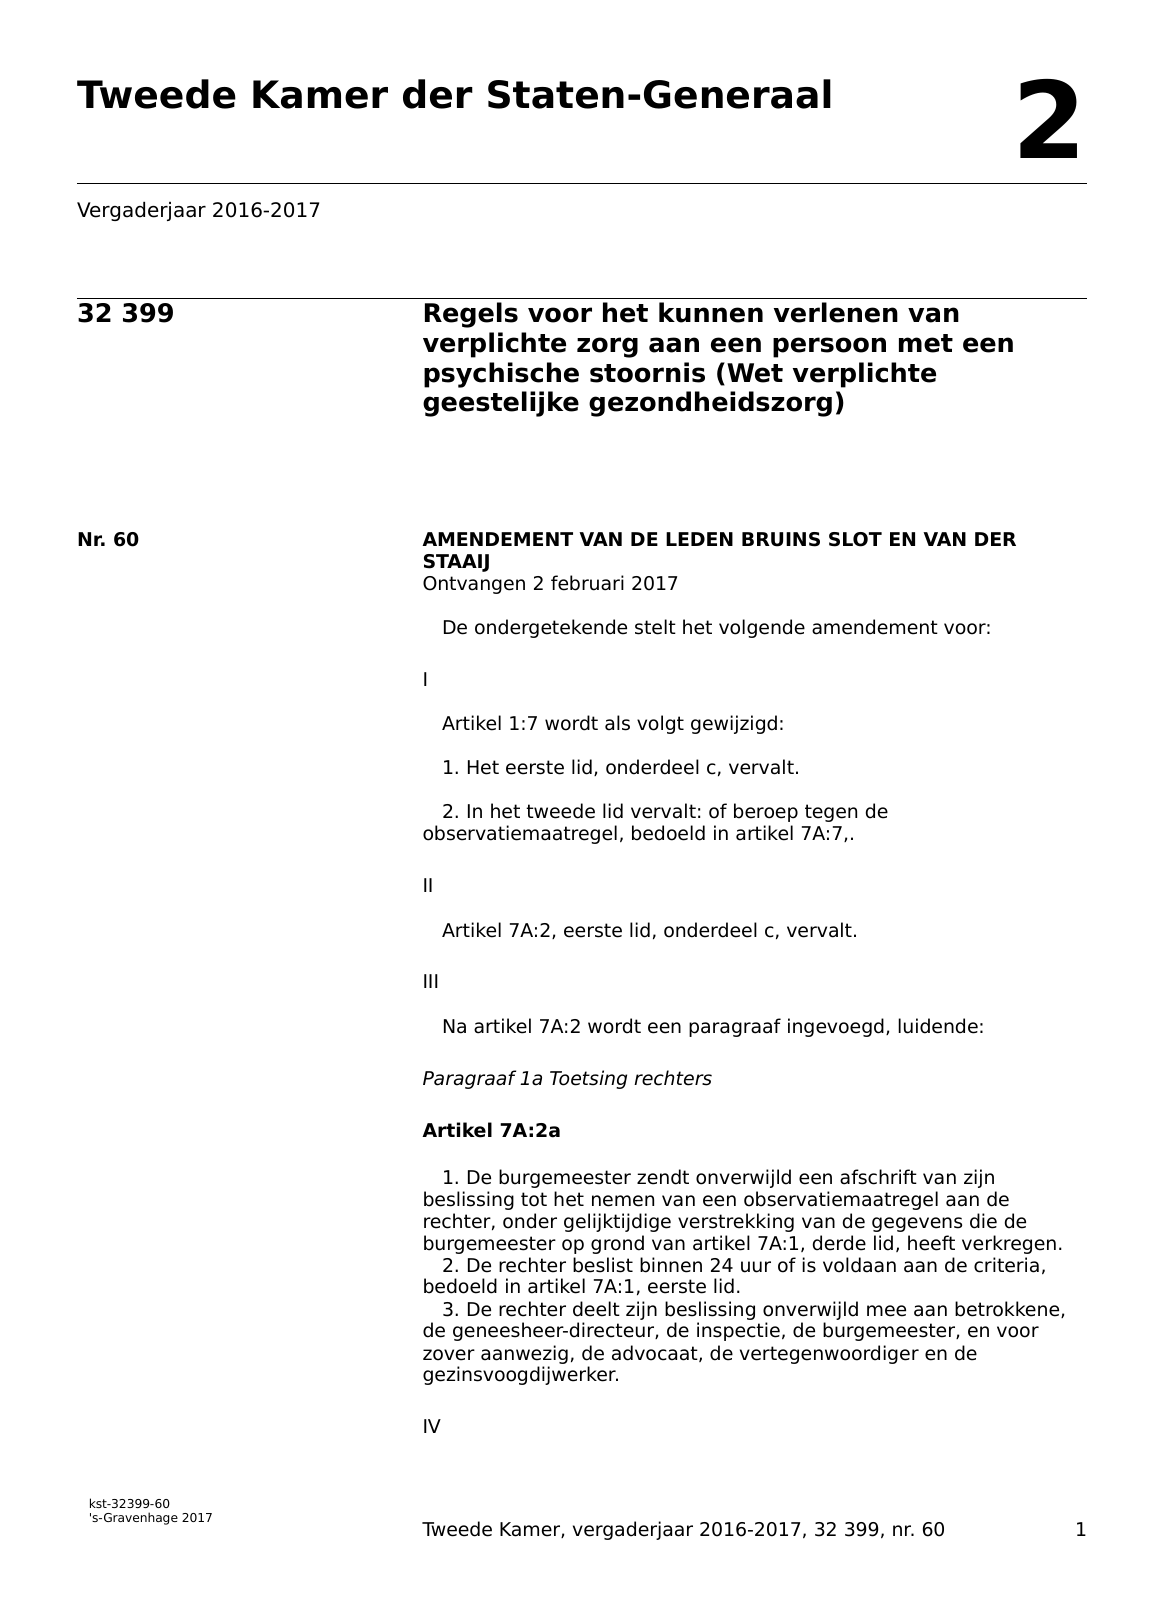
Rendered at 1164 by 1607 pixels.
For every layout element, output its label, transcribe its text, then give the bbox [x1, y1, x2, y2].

text 2. De rechter beslist binnen 24 uur of is voldaan aan de criteria, bedoeld in artikel 7A:1, eerste lid. [422, 1254, 1087, 1298]
text Artikel 7A:2, eerste lid, onderdeel c, vervalt. [422, 919, 1087, 941]
table_cell Vergaderjaar 2016-2017 [77, 184, 1087, 298]
text 's-Gravenhage 2017 [88, 1511, 323, 1525]
table_header Tweede Kamer der Staten-Generaal [77, 59, 886, 183]
text 3. De rechter deelt zijn beslissing onverwijld mee aan betrokkene, de geneesheer-directeur, de inspectie, de burgemeester, en voor zover aanwezig, de advocaat, de vertegenwoordiger en de gezinsvoogdijwerker. [422, 1298, 1087, 1386]
text kst-32399-60 [88, 1497, 323, 1511]
table_header 2 [886, 59, 1087, 183]
text De ondergetekende stelt het volgende amendement voor: [422, 617, 1087, 639]
subtitle 32 399 Regels voor het kunnen verlenen van verplichte zorg aan een persoon met een psychische stoornis (Wet verplichte geestelijke gezondheidszorg) [77, 299, 1087, 418]
subtitle III [422, 971, 1087, 993]
subtitle IV [422, 1416, 1087, 1438]
text 2. In het tweede lid vervalt: of beroep tegen de observatiemaatregel, bedoeld in artikel 7A:7,. [422, 801, 1087, 845]
subtitle Paragraaf 1a Toetsing rechters [422, 1068, 1087, 1089]
text 1. Het eerste lid, onderdeel c, vervalt. [422, 757, 1087, 779]
text Artikel 1:7 wordt als volgt gewijzigd: [422, 713, 1087, 735]
subtitle Artikel 7A:2a [422, 1119, 1087, 1142]
subtitle II [422, 875, 1087, 897]
subtitle Nr. 60 AMENDEMENT VAN DE LEDEN BRUINS SLOT EN VAN DER STAAIJ [77, 529, 1087, 573]
text Na artikel 7A:2 wordt een paragraaf ingevoegd, luidende: [422, 1016, 1087, 1038]
text Ontvangen 2 februari 2017 [422, 573, 1087, 595]
text 1. De burgemeester zendt onverwijld een afschrift van zijn beslissing tot het nemen van een observatiemaatregel aan de rechter, onder gelijktijdige verstrekking van de gegevens die de burgemeester op grond van artikel 7A:1, derde lid, heeft verkregen. [422, 1167, 1087, 1254]
subtitle I [422, 669, 1087, 691]
